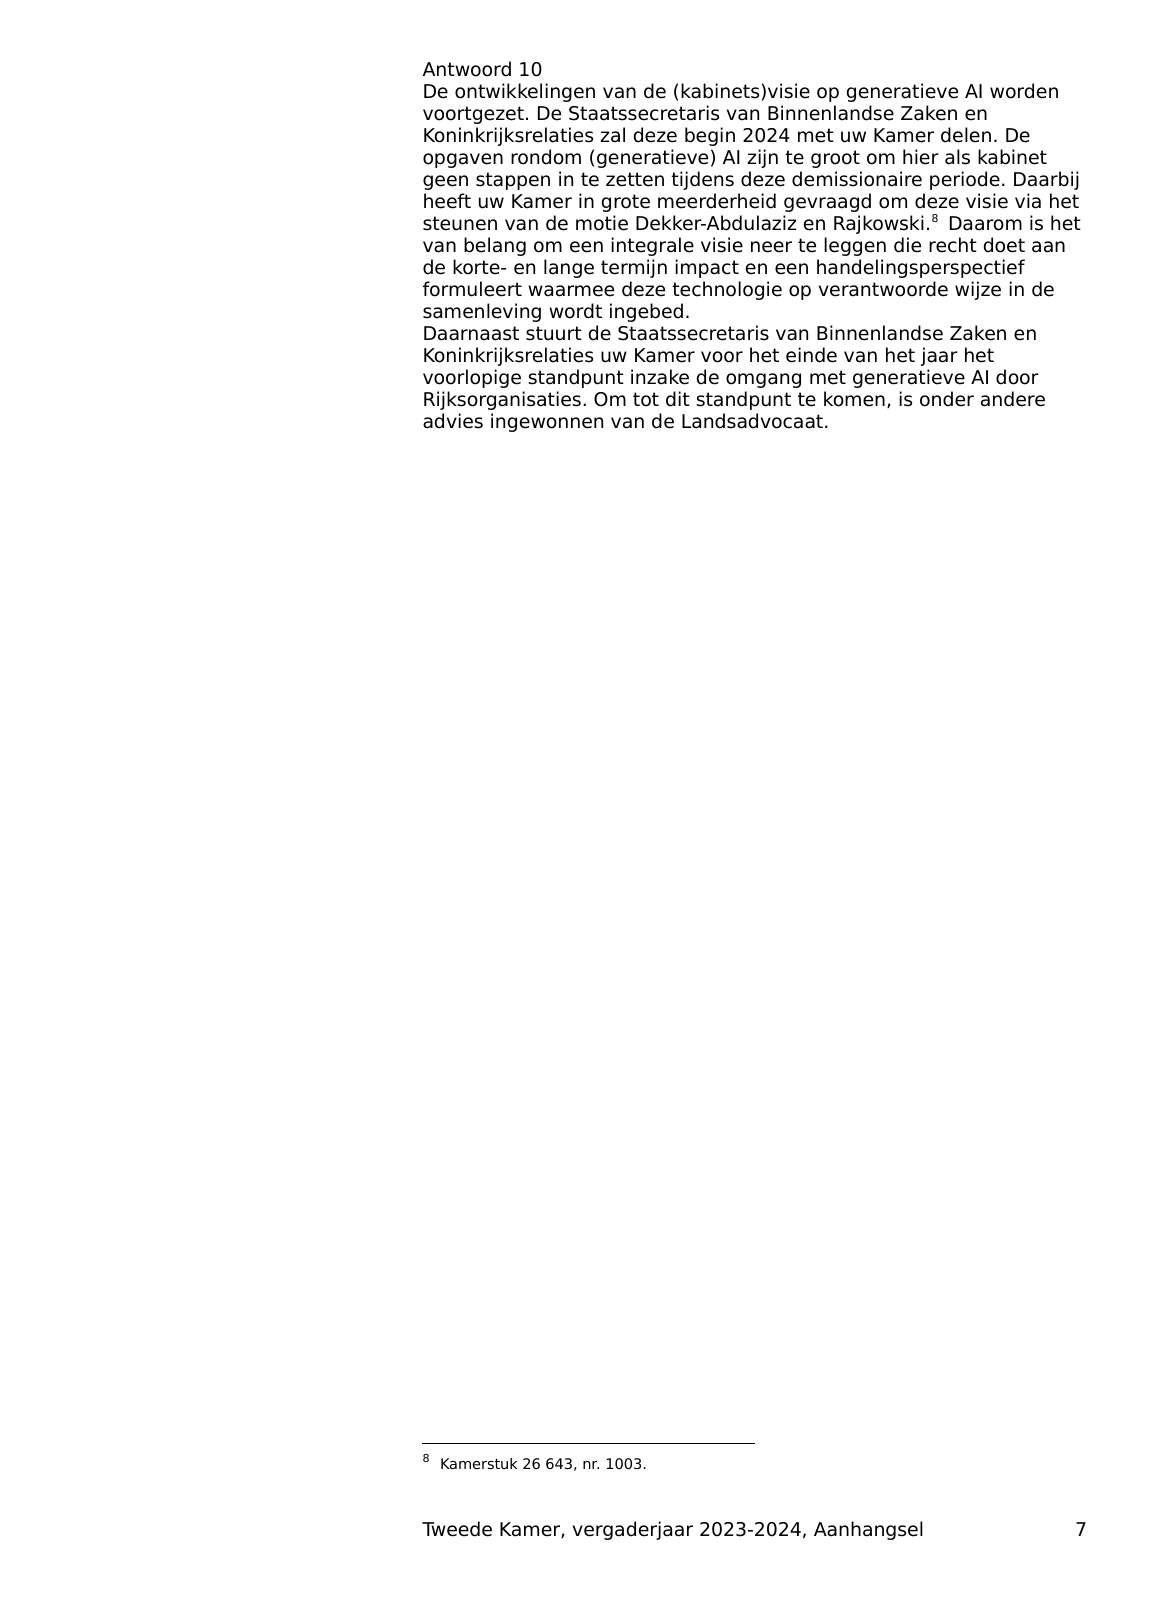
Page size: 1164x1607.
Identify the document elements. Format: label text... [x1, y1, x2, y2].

text De ontwikkelingen van de (kabinets)visie op generatieve AI worden voortgezet. De Staatssecretaris van Binnenlandse Zaken en Koninkrijksrelaties zal deze begin 2024 met uw Kamer delen. De opgaven rondom (generatieve) AI zijn te groot om hier als kabinet geen stappen in te zetten tijdens deze demissionaire periode. Daarbij heeft uw Kamer in grote meerderheid gevraagd om deze visie via het steunen van de motie Dekker-Abdulaziz en Rajkowski. Daarom is het van belang om een integrale visie neer te leggen die recht doet aan de korte- en lange termijn impact en een handelingsperspectief formuleert waarmee deze technologie op verantwoorde wijze in de samenleving wordt ingebed. [422, 81, 1087, 323]
text Antwoord 10 [422, 59, 1087, 81]
text Daarnaast stuurt de Staatssecretaris van Binnenlandse Zaken en Koninkrijksrelaties uw Kamer voor het einde van het jaar het voorlopige standpunt inzake de omgang met generatieve AI door Rijksorganisaties. Om tot dit standpunt te komen, is onder andere advies ingewonnen van de Landsadvocaat. [422, 323, 1087, 433]
text Kamerstuk 26 643, nr. 1003. [422, 1452, 1087, 1474]
